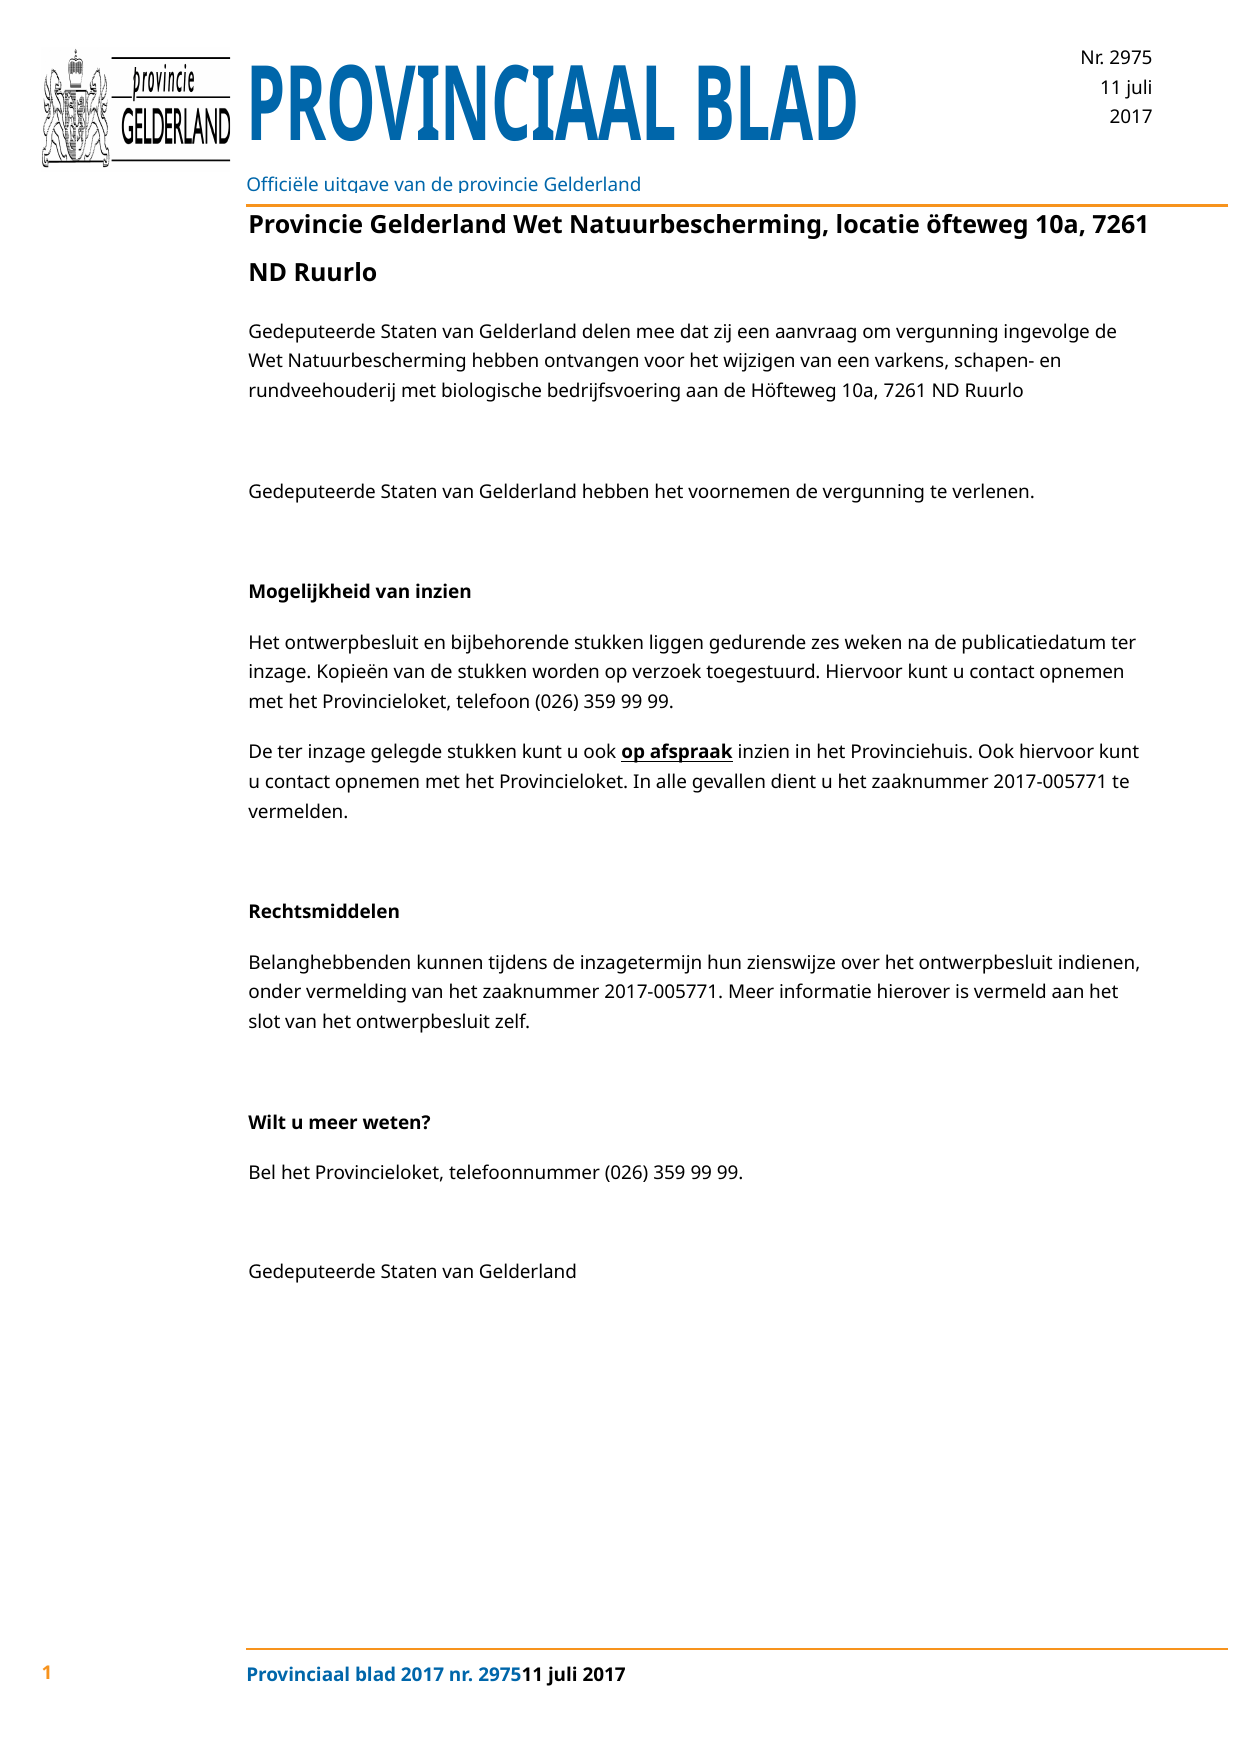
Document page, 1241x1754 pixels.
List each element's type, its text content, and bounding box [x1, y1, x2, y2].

text Mogelijkheid van inzien [248, 579, 1152, 604]
text Rechtsmiddelen [248, 899, 1152, 924]
text Gedeputeerde Staten van Gelderland hebben het voornemen de vergunning te verlenen. [248, 478, 1152, 504]
text Belanghebbenden kunnen tijdens de inzagetermijn hun zienswijze over het ontwerpbesluit indienen, onder vermelding van het zaaknummer 2017-005771. Meer informatie hierover is vermeld aan het slot van het ontwerpbesluit zelf. [248, 949, 1152, 1034]
text Gedeputeerde Staten van Gelderland delen mee dat zij een aanvraag om vergunning ingevolge de Wet Natuurbescherming hebben ontvangen voor het wijzigen van een varkens, schapen- en rundveehouderij met biologische bedrijfsvoering aan de Höfteweg 10a, 7261 ND Ruurlo [248, 318, 1152, 403]
picture [41, 47, 231, 172]
text Provincie Gelderland Wet Natuurbescherming, locatie öfteweg 10a, 7261 ND Ruurlo [248, 207, 1152, 288]
text De ter inzage gelegde stukken kunt u ook op afspraak inzien in het Provinciehuis. Ook hiervoor kunt u contact opnemen met het Provincieloket. In alle gevallen dient u het zaaknummer 2017-005771 te vermelden. [248, 739, 1152, 824]
text Het ontwerpbesluit en bijbehorende stukken liggen gedurende zes weken na de publicatiedatum ter inzage. Kopieën van de stukken worden op verzoek toegestuurd. Hiervoor kunt u contact opnemen met het Provincieloket, telefoon (026) 359 99 99. [248, 629, 1152, 714]
text Bel het Provincieloket, telefoonnummer (026) 359 99 99. [248, 1159, 1152, 1185]
text Gedeputeerde Staten van Gelderland [248, 1258, 1152, 1283]
text Wilt u meer weten? [248, 1109, 1152, 1135]
